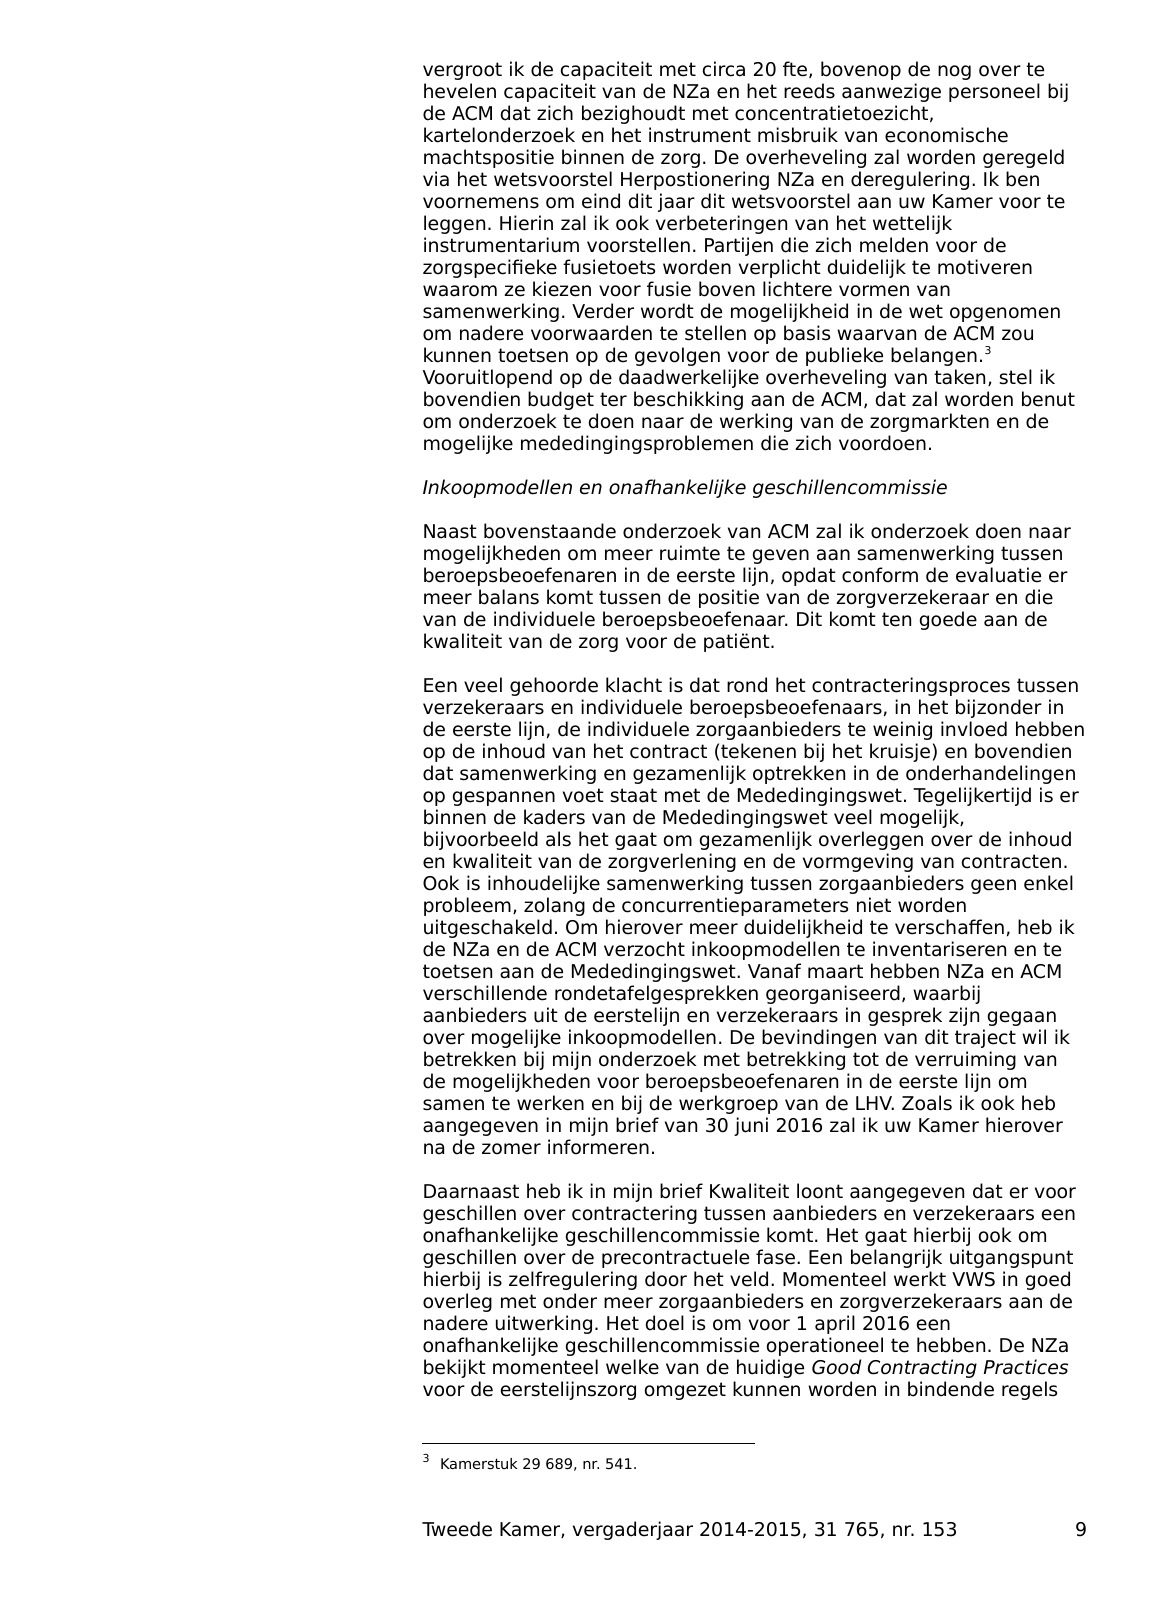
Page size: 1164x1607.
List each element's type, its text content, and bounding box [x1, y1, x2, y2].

text Kamerstuk 29 689, nr. 541. [422, 1452, 1087, 1474]
text Naast bovenstaande onderzoek van ACM zal ik onderzoek doen naar mogelijkheden om meer ruimte te geven aan samenwerking tussen beroepsbeoefenaren in de eerste lijn, opdat conform de evaluatie er meer balans komt tussen de positie van de zorgverzekeraar en die van de individuele beroepsbeoefenaar. Dit komt ten goede aan de kwaliteit van de zorg voor de patiënt. [422, 521, 1087, 653]
subtitle Inkoopmodellen en onafhankelijke geschillencommissie [422, 477, 1087, 499]
text Daarnaast heb ik in mijn brief Kwaliteit loont aangegeven dat er voor geschillen over contractering tussen aanbieders en verzekeraars een onafhankelijke geschillencommissie komt. Het gaat hierbij ook om geschillen over de precontractuele fase. Een belangrijk uitgangspunt hierbij is zelfregulering door het veld. Momenteel werkt VWS in goed overleg met onder meer zorgaanbieders en zorgverzekeraars aan de nadere uitwerking. Het doel is om voor 1 april 2016 een onafhankelijke geschillencommissie operationeel te hebben. De NZa bekijkt momenteel welke van de huidige Good Contracting Practices voor de eerstelijnszorg omgezet kunnen worden in bindende regels [422, 1181, 1087, 1401]
text vergroot ik de capaciteit met circa 20 fte, bovenop de nog over te hevelen capaciteit van de NZa en het reeds aanwezige personeel bij de ACM dat zich bezighoudt met concentratietoezicht, kartelonderzoek en het instrument misbruik van economische machtspositie binnen de zorg. De overheveling zal worden geregeld via het wetsvoorstel Herpostionering NZa en deregulering. Ik ben voornemens om eind dit jaar dit wetsvoorstel aan uw Kamer voor te leggen. Hierin zal ik ook verbeteringen van het wettelijk instrumentarium voorstellen. Partijen die zich melden voor de zorgspecifieke fusietoets worden verplicht duidelijk te motiveren waarom ze kiezen voor fusie boven lichtere vormen van samenwerking. Verder wordt de mogelijkheid in de wet opgenomen om nadere voorwaarden te stellen op basis waarvan de ACM zou kunnen toetsen op de gevolgen voor de publieke belangen. Vooruitlopend op de daadwerkelijke overheveling van taken, stel ik bovendien budget ter beschikking aan de ACM, dat zal worden benut om onderzoek te doen naar de werking van de zorgmarkten en de mogelijke mededingingsproblemen die zich voordoen. [422, 59, 1087, 455]
text Een veel gehoorde klacht is dat rond het contracteringsproces tussen verzekeraars en individuele beroepsbeoefenaars, in het bijzonder in de eerste lijn, de individuele zorgaanbieders te weinig invloed hebben op de inhoud van het contract (tekenen bij het kruisje) en bovendien dat samenwerking en gezamenlijk optrekken in de onderhandelingen op gespannen voet staat met de Mededingingswet. Tegelijkertijd is er binnen de kaders van de Mededingingswet veel mogelijk, bijvoorbeeld als het gaat om gezamenlijk overleggen over de inhoud en kwaliteit van de zorgverlening en de vormgeving van contracten. Ook is inhoudelijke samenwerking tussen zorgaanbieders geen enkel probleem, zolang de concurrentieparameters niet worden uitgeschakeld. Om hierover meer duidelijkheid te verschaffen, heb ik de NZa en de ACM verzocht inkoopmodellen te inventariseren en te toetsen aan de Mededingingswet. Vanaf maart hebben NZa en ACM verschillende rondetafelgesprekken georganiseerd, waarbij aanbieders uit de eerstelijn en verzekeraars in gesprek zijn gegaan over mogelijke inkoopmodellen. De bevindingen van dit traject wil ik betrekken bij mijn onderzoek met betrekking tot de verruiming van de mogelijkheden voor beroepsbeoefenaren in de eerste lijn om samen te werken en bij de werkgroep van de LHV. Zoals ik ook heb aangegeven in mijn brief van 30 juni 2016 zal ik uw Kamer hierover na de zomer informeren. [422, 675, 1087, 1159]
